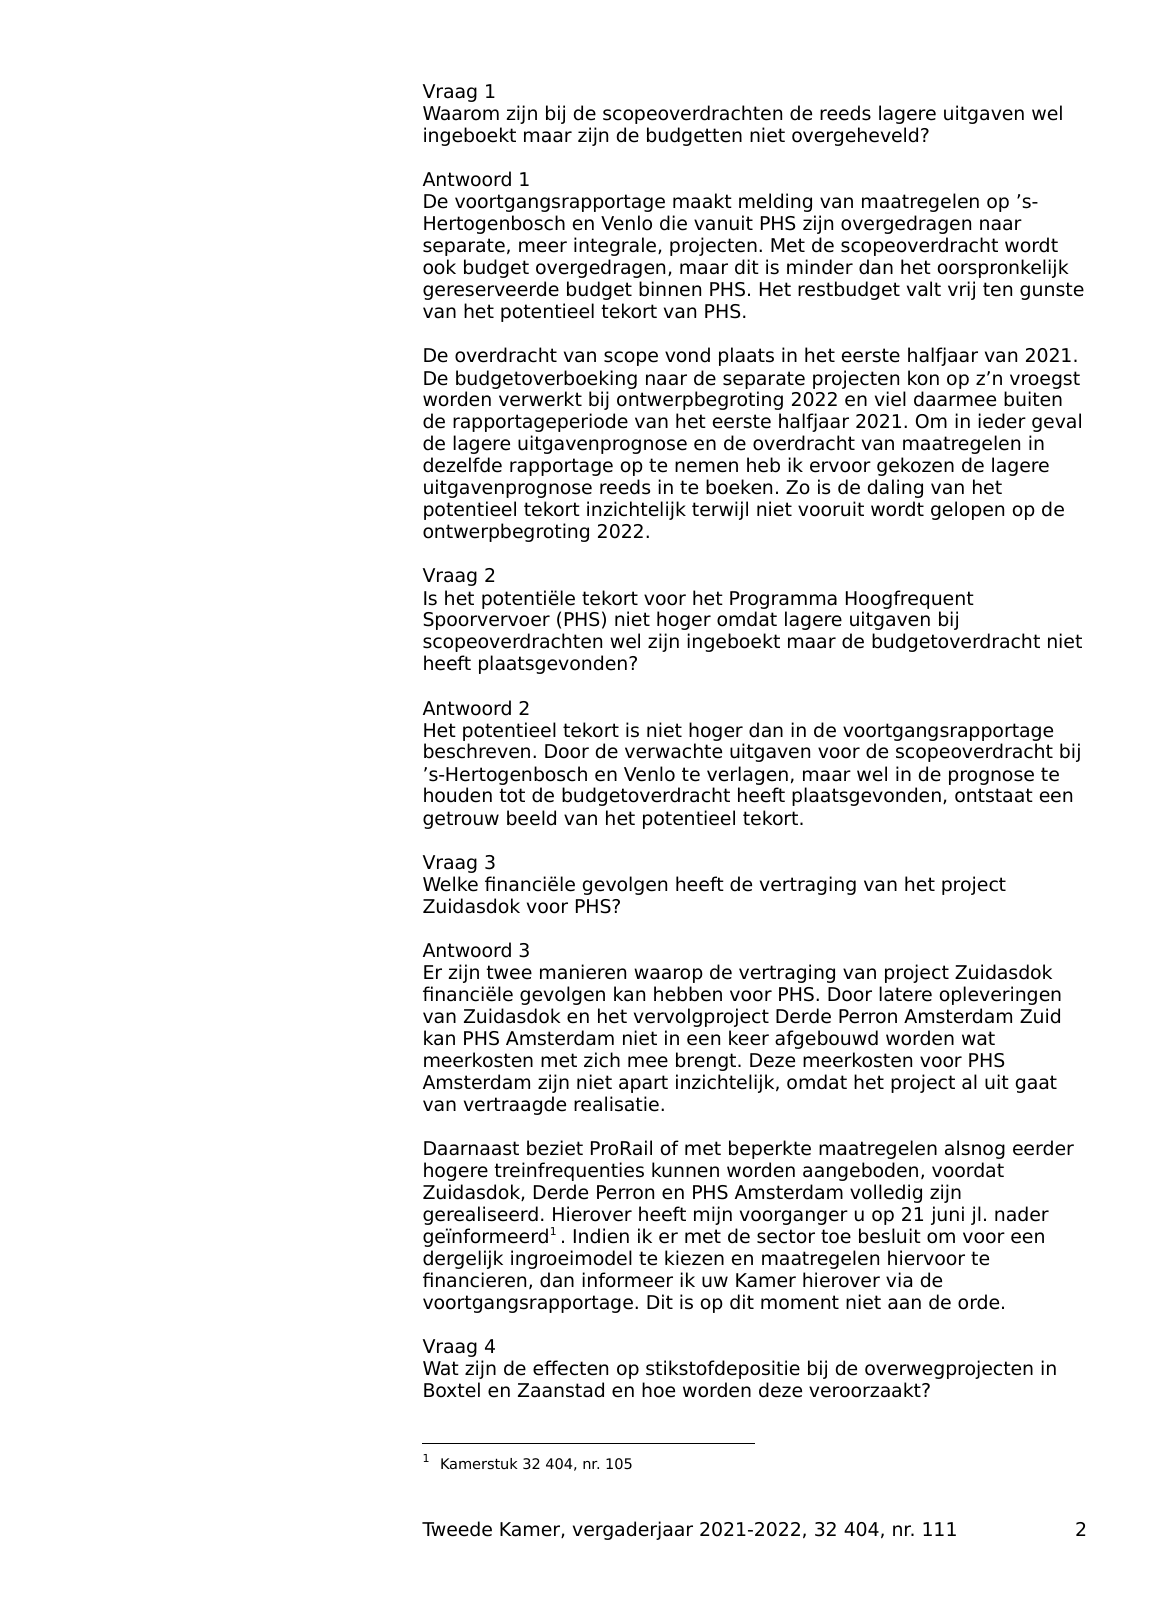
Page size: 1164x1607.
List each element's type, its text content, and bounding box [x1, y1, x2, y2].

text Antwoord 3 [422, 940, 1087, 962]
text De overdracht van scope vond plaats in het eerste halfjaar van 2021. De budgetoverboeking naar de separate projecten kon op z’n vroegst worden verwerkt bij ontwerpbegroting 2022 en viel daarmee buiten de rapportageperiode van het eerste halfjaar 2021. Om in ieder geval de lagere uitgavenprognose en de overdracht van maatregelen in dezelfde rapportage op te nemen heb ik ervoor gekozen de lagere uitgavenprognose reeds in te boeken. Zo is de daling van het potentieel tekort inzichtelijk terwijl niet vooruit wordt gelopen op de ontwerpbegroting 2022. [422, 345, 1087, 543]
text Daarnaast beziet ProRail of met beperkte maatregelen alsnog eerder hogere treinfrequenties kunnen worden aangeboden, voordat Zuidasdok, Derde Perron en PHS Amsterdam volledig zijn gerealiseerd. Hierover heeft mijn voorganger u op 21 juni jl. nader geïnformeerd. Indien ik er met de sector toe besluit om voor een dergelijk ingroeimodel te kiezen en maatregelen hiervoor te financieren, dan informeer ik uw Kamer hierover via de voortgangsrapportage. Dit is op dit moment niet aan de orde. [422, 1138, 1087, 1313]
text Antwoord 2 [422, 697, 1087, 719]
text Vraag 1 [422, 81, 1087, 103]
text De voortgangsrapportage maakt melding van maatregelen op ’s-Hertogenbosch en Venlo die vanuit PHS zijn overgedragen naar separate, meer integrale, projecten. Met de scopeoverdracht wordt ook budget overgedragen, maar dit is minder dan het oorspronkelijk gereserveerde budget binnen PHS. Het restbudget valt vrij ten gunste van het potentieel tekort van PHS. [422, 191, 1087, 323]
text Is het potentiële tekort voor het Programma Hoogfrequent Spoorvervoer (PHS) niet hoger omdat lagere uitgaven bij scopeoverdrachten wel zijn ingeboekt maar de budgetoverdracht niet heeft plaatsgevonden? [422, 587, 1087, 675]
text Er zijn twee manieren waarop de vertraging van project Zuidasdok financiële gevolgen kan hebben voor PHS. Door latere opleveringen van Zuidasdok en het vervolgproject Derde Perron Amsterdam Zuid kan PHS Amsterdam niet in een keer afgebouwd worden wat meerkosten met zich mee brengt. Deze meerkosten voor PHS Amsterdam zijn niet apart inzichtelijk, omdat het project al uit gaat van vertraagde realisatie. [422, 962, 1087, 1116]
text Vraag 2 [422, 565, 1087, 587]
text Wat zijn de effecten op stikstofdepositie bij de overwegprojecten in Boxtel en Zaanstad en hoe worden deze veroorzaakt? [422, 1358, 1087, 1402]
text Het potentieel tekort is niet hoger dan in de voortgangsrapportage beschreven. Door de verwachte uitgaven voor de scopeoverdracht bij ’s-Hertogenbosch en Venlo te verlagen, maar wel in de prognose te houden tot de budgetoverdracht heeft plaatsgevonden, ontstaat een getrouw beeld van het potentieel tekort. [422, 719, 1087, 829]
text Welke financiële gevolgen heeft de vertraging van het project Zuidasdok voor PHS? [422, 873, 1087, 917]
text Vraag 4 [422, 1336, 1087, 1358]
text Kamerstuk 32 404, nr. 105 [422, 1452, 1087, 1474]
text Antwoord 1 [422, 169, 1087, 191]
text Waarom zijn bij de scopeoverdrachten de reeds lagere uitgaven wel ingeboekt maar zijn de budgetten niet overgeheveld? [422, 103, 1087, 147]
text Vraag 3 [422, 852, 1087, 873]
